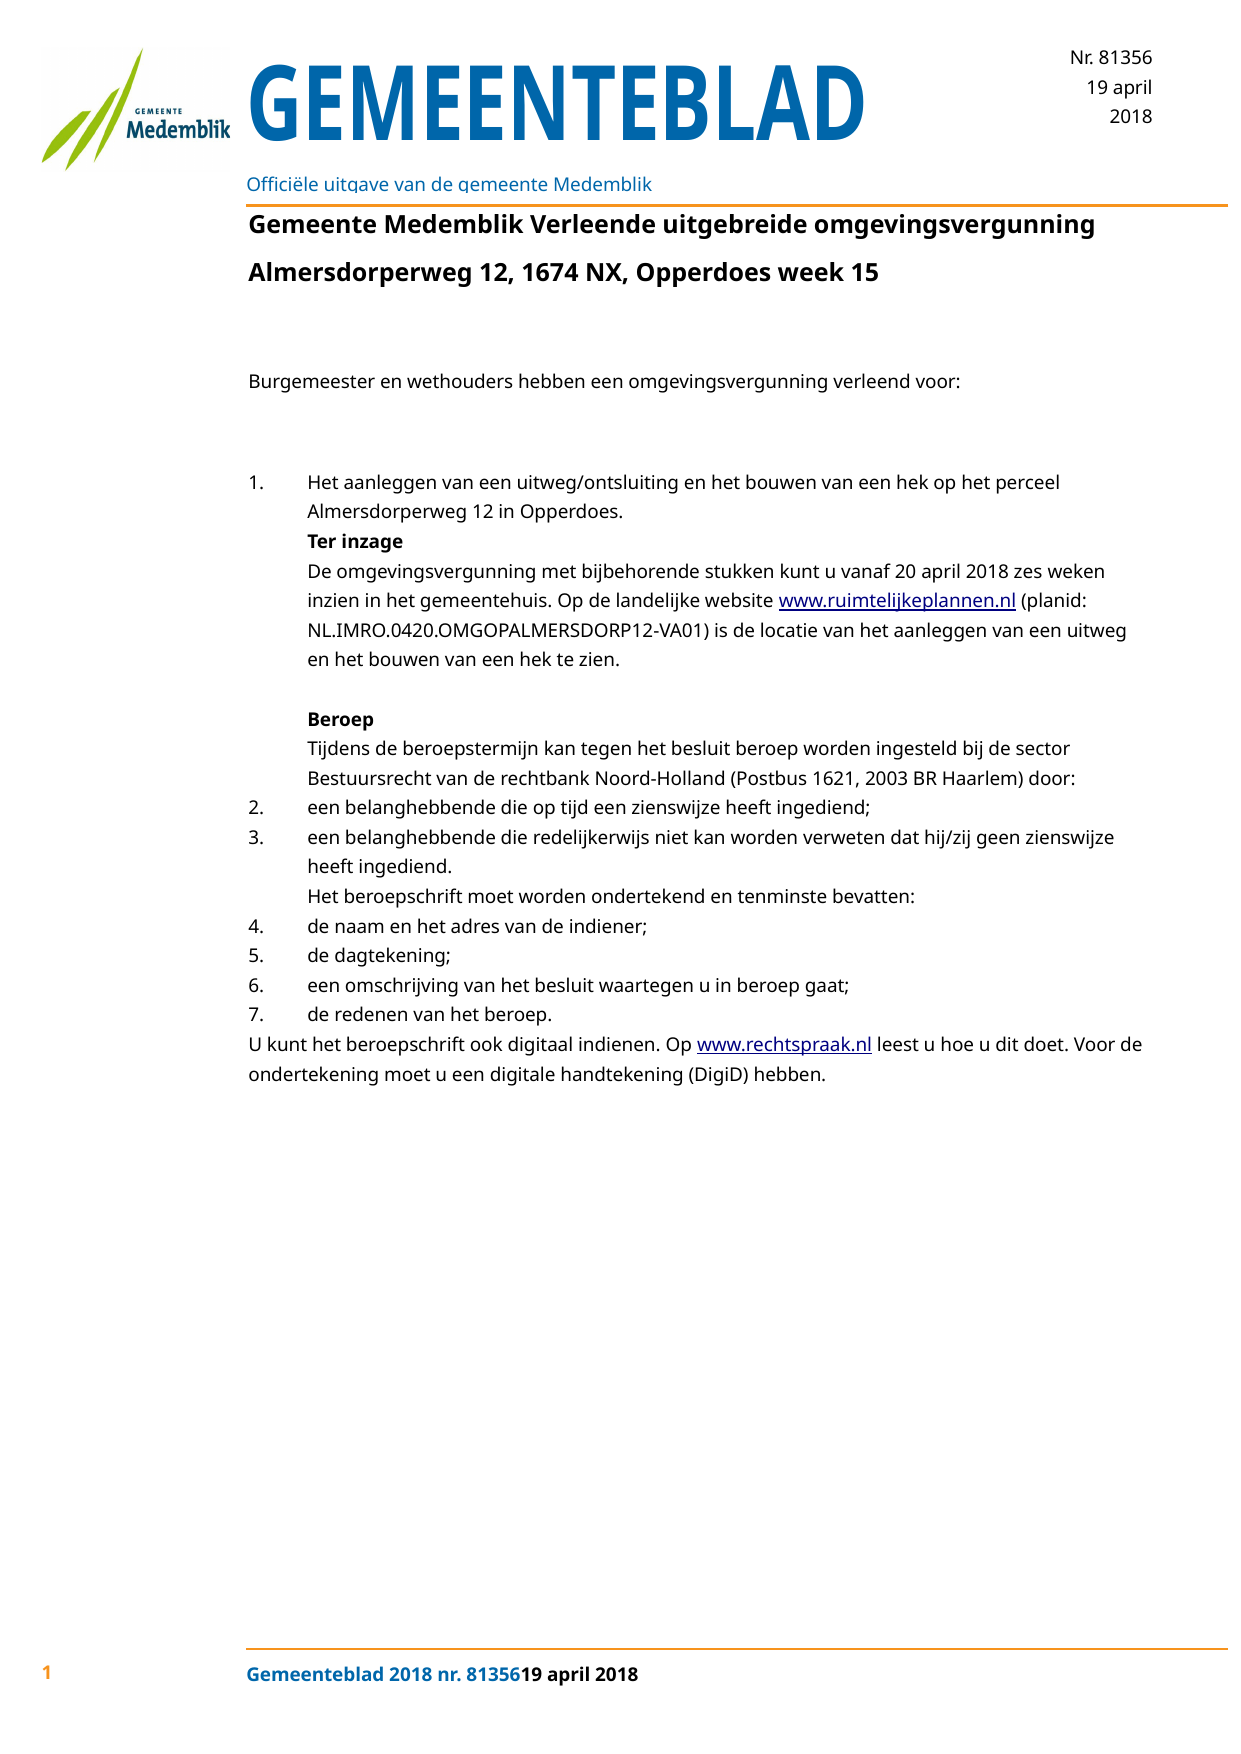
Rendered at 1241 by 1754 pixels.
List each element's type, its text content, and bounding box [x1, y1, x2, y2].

list een omschrijving van het besluit waartegen u in beroep gaat; [248, 972, 1152, 998]
list De omgevingsvergunning met bijbehorende stukken kunt u vanaf 20 april 2018 zes weken inzien in het gemeentehuis. Op de landelijke website www.ruimtelijkeplannen.nl (planid: NL.IMRO.0420.OMGOPALMERSDORP12-VA01) is de locatie van het aanleggen van een uitweg en het bouwen van een hek te zien. [248, 558, 1152, 672]
list Het beroepschrift moet worden ondertekend en tenminste bevatten: [248, 883, 1152, 909]
list Ter inzage [248, 528, 1152, 554]
list de redenen van het beroep. [248, 1002, 1152, 1027]
list een belanghebbende die redelijkerwijs niet kan worden verweten dat hij/zij geen zienswijze heeft ingediend. [248, 824, 1152, 879]
list Tijdens de beroepstermijn kan tegen het besluit beroep worden ingesteld bij de sector Bestuursrecht van de rechtbank Noord-Holland (Postbus 1621, 2003 BR Haarlem) door: [248, 735, 1152, 791]
list Het aanleggen van een uitweg/ontsluiting en het bouwen van een hek op het perceel Almersdorperweg 12 in Opperdoes. [248, 469, 1152, 524]
text Gemeente Medemblik Verleende uitgebreide omgevingsvergunning Almersdorperweg 12, 1674 NX, Opperdoes week 15 [248, 207, 1152, 288]
list de dagtekening; [248, 942, 1152, 968]
list een belanghebbende die op tijd een zienswijze heeft ingediend; [248, 794, 1152, 820]
text Burgemeester en wethouders hebben een omgevingsvergunning verleend voor: [248, 368, 1152, 394]
list de naam en het adres van de indiener; [248, 913, 1152, 939]
list Beroep [248, 706, 1152, 732]
picture [41, 47, 231, 172]
text U kunt het beroepschrift ook digitaal indienen. Op www.rechtspraak.nl leest u hoe u dit doet. Voor de ondertekening moet u een digitale handtekening (DigiD) hebben. [248, 1031, 1152, 1087]
